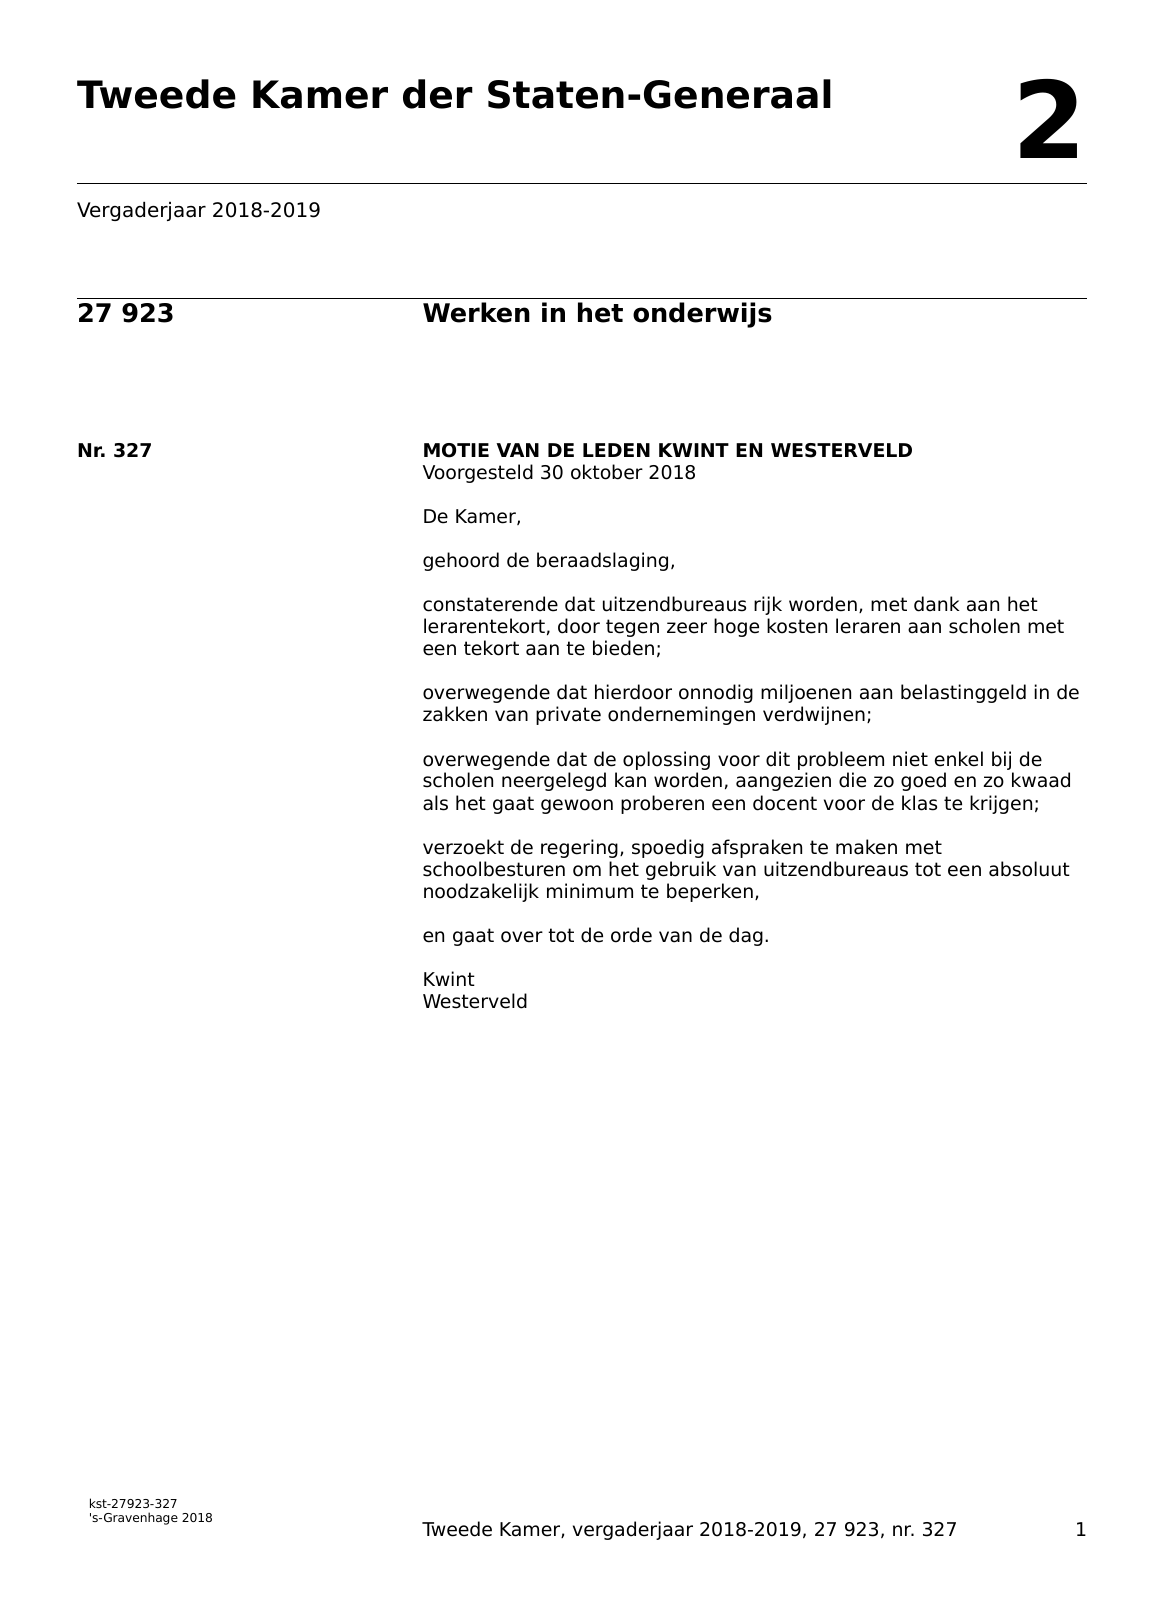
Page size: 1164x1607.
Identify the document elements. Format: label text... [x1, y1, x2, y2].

text constaterende dat uitzendbureaus rijk worden, met dank aan het lerarentekort, door tegen zeer hoge kosten leraren aan scholen met een tekort aan te bieden; [422, 594, 1087, 660]
subtitle Nr. 327 MOTIE VAN DE LEDEN KWINT EN WESTERVELD [77, 440, 1087, 462]
subtitle 27 923 Werken in het onderwijs [77, 299, 1087, 329]
text overwegende dat de oplossing voor dit probleem niet enkel bij de scholen neergelegd kan worden, aangezien die zo goed en zo kwaad als het gaat gewoon proberen een docent voor de klas te krijgen; [422, 748, 1087, 814]
text Voorgesteld 30 oktober 2018 [422, 462, 1087, 484]
text overwegende dat hierdoor onnodig miljoenen aan belastinggeld in de zakken van private ondernemingen verdwijnen; [422, 682, 1087, 726]
text Westerveld [422, 991, 1087, 1013]
table_header Tweede Kamer der Staten-Generaal [77, 59, 886, 183]
text en gaat over tot de orde van de dag. [422, 925, 1087, 947]
text gehoord de beraadslaging, [422, 550, 1087, 572]
text 's-Gravenhage 2018 [88, 1511, 323, 1525]
table_header 2 [886, 59, 1087, 183]
text verzoekt de regering, spoedig afspraken te maken met schoolbesturen om het gebruik van uitzendbureaus tot een absoluut noodzakelijk minimum te beperken, [422, 837, 1087, 902]
table_cell Vergaderjaar 2018-2019 [77, 184, 1087, 298]
text De Kamer, [422, 506, 1087, 528]
text kst-27923-327 [88, 1497, 323, 1511]
text Kwint [422, 969, 1087, 991]
